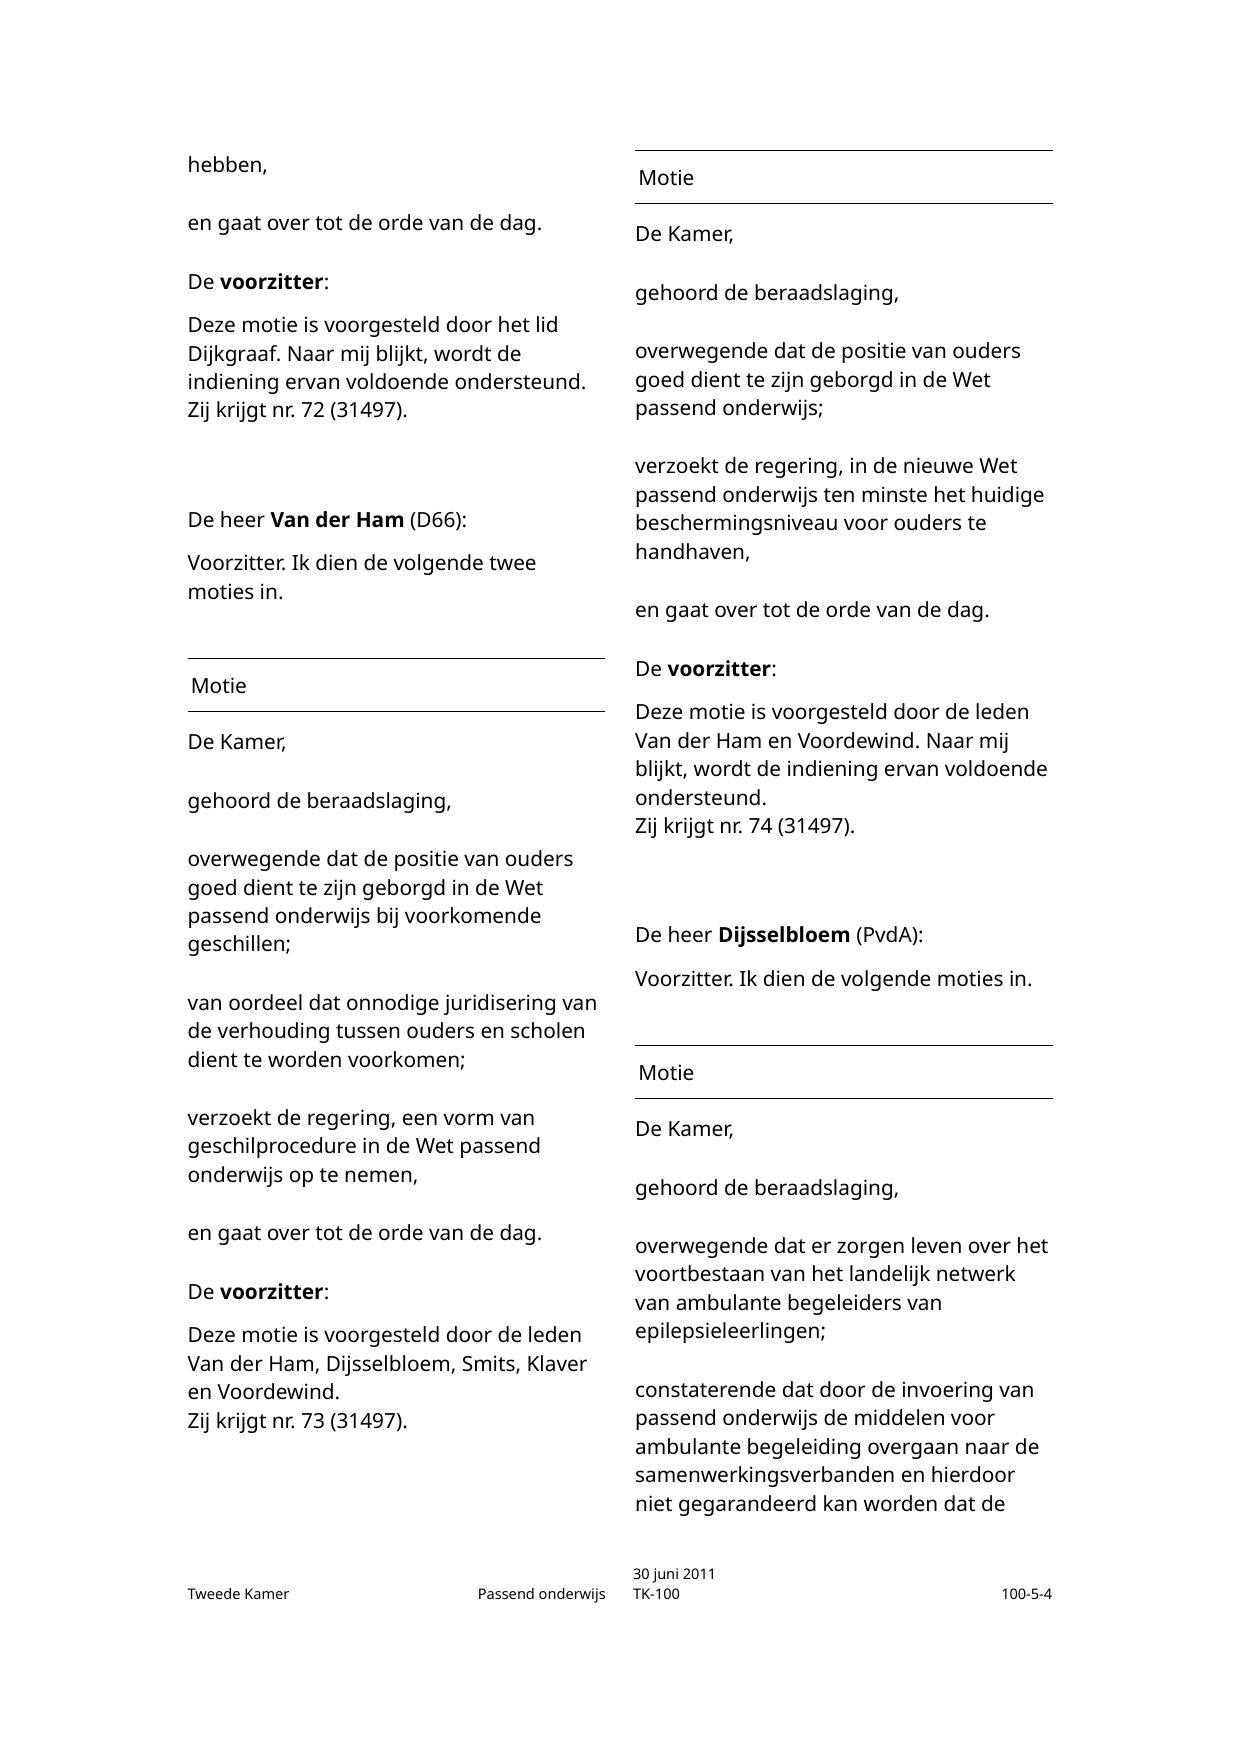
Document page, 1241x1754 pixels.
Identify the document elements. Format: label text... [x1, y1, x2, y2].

text en gaat over tot de orde van de dag. [187, 208, 605, 237]
text Zij krijgt nr. 74 (31497). [635, 811, 1053, 839]
subtitle Motie [635, 1046, 1053, 1098]
text De voorzitter: [187, 1277, 605, 1305]
text De voorzitter: [187, 267, 605, 295]
text constaterende dat door de invoering van passend onderwijs de middelen voor ambulante begeleiding overgaan naar de samenwerkingsverbanden en hierdoor niet gegarandeerd kan worden dat de [635, 1375, 1053, 1517]
text overwegende dat de positie van ouders goed dient te zijn geborgd in de Wet passend onderwijs; [635, 336, 1053, 422]
text Deze motie is voorgesteld door de leden Van der Ham en Voordewind. Naar mij blijkt, wordt de indiening ervan voldoende ondersteund. [635, 697, 1053, 811]
text De Kamer, [635, 1114, 1053, 1143]
text verzoekt de regering, in de nieuwe Wet passend onderwijs ten minste het huidige beschermingsniveau voor ouders te handhaven, [635, 452, 1053, 565]
text gehoord de beraadslaging, [635, 278, 1053, 306]
text Voorzitter. Ik dien de volgende moties in. [635, 964, 1053, 992]
text en gaat over tot de orde van de dag. [187, 1218, 605, 1247]
text overwegende dat de positie van ouders goed dient te zijn geborgd in de Wet passend onderwijs bij voorkomende geschillen; [187, 844, 605, 958]
text en gaat over tot de orde van de dag. [635, 595, 1053, 624]
text gehoord de beraadslaging, [187, 786, 605, 814]
text De Kamer, [635, 219, 1053, 248]
text De heer Dijsselbloem (PvdA): [635, 920, 1053, 949]
text De heer Van der Ham (D66): [187, 505, 605, 533]
text  [635, 869, 1053, 898]
subtitle Motie [187, 659, 605, 712]
text Deze motie is voorgesteld door het lid Dijkgraaf. Naar mij blijkt, wordt de indiening ervan voldoende ondersteund. [187, 310, 605, 396]
text hebben, [187, 150, 605, 178]
text Zij krijgt nr. 73 (31497). [187, 1406, 605, 1434]
text overwegende dat er zorgen leven over het voortbestaan van het landelijk netwerk van ambulante begeleiders van epilepsieleerlingen; [635, 1231, 1053, 1345]
text verzoekt de regering, een vorm van geschilprocedure in de Wet passend onderwijs op te nemen, [187, 1103, 605, 1188]
text  [187, 454, 605, 482]
text Voorzitter. Ik dien de volgende twee moties in. [187, 548, 605, 605]
text gehoord de beraadslaging, [635, 1173, 1053, 1201]
text Zij krijgt nr. 72 (31497). [187, 396, 605, 424]
text van oordeel dat onnodige juridisering van de verhouding tussen ouders en scholen dient te worden voorkomen; [187, 988, 605, 1073]
text De Kamer, [187, 727, 605, 756]
subtitle Motie [635, 151, 1053, 203]
text Deze motie is voorgesteld door de leden Van der Ham, Dijsselbloem, Smits, Klaver en Voordewind. [187, 1320, 605, 1406]
text De voorzitter: [635, 654, 1053, 682]
